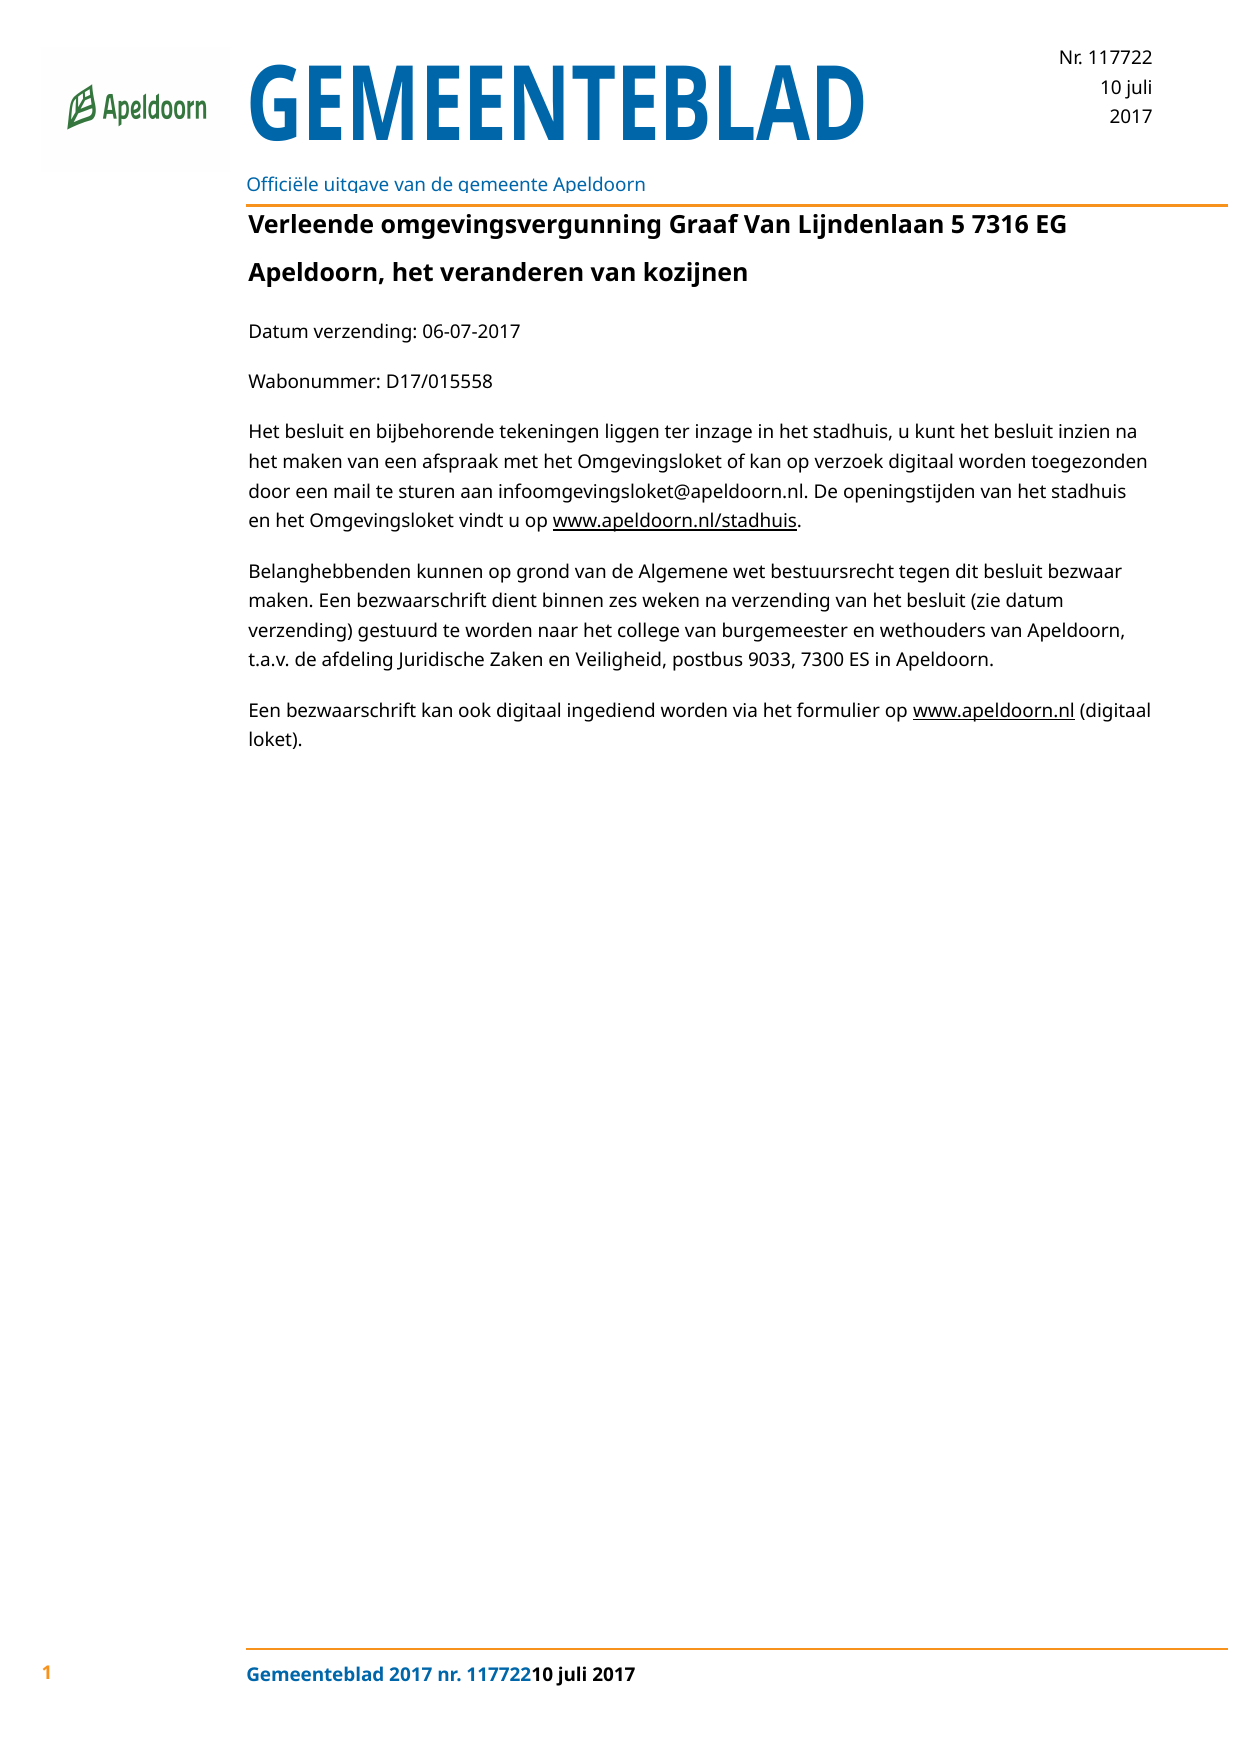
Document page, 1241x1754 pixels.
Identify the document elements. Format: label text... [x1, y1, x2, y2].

text Verleende omgevingsvergunning Graaf Van Lijndenlaan 5 7316 EG Apeldoorn, het veranderen van kozijnen [248, 207, 1152, 288]
text Belanghebbenden kunnen op grond van de Algemene wet bestuursrecht tegen dit besluit bezwaar maken. Een bezwaarschrift dient binnen zes weken na verzending van het besluit (zie datum verzending) gestuurd te worden naar het college van burgemeester en wethouders van Apeldoorn, t.a.v. de afdeling Juridische Zaken en Veiligheid, postbus 9033, 7300 ES in Apeldoorn. [248, 558, 1152, 672]
text Een bezwaarschrift kan ook digitaal ingediend worden via het formulier op www.apeldoorn.nl (digitaal loket). [248, 697, 1152, 752]
text Datum verzending: 06-07-2017 [248, 318, 1152, 344]
picture [41, 47, 231, 172]
text Het besluit en bijbehorende tekeningen liggen ter inzage in het stadhuis, u kunt het besluit inzien na het maken van een afspraak met het Omgevingsloket of kan op verzoek digitaal worden toegezonden door een mail te sturen aan infoomgevingsloket@apeldoorn.nl. De openingstijden van het stadhuis en het Omgevingsloket vindt u op www.apeldoorn.nl/stadhuis. [248, 419, 1152, 533]
text Wabonummer: D17/015558 [248, 368, 1152, 394]
